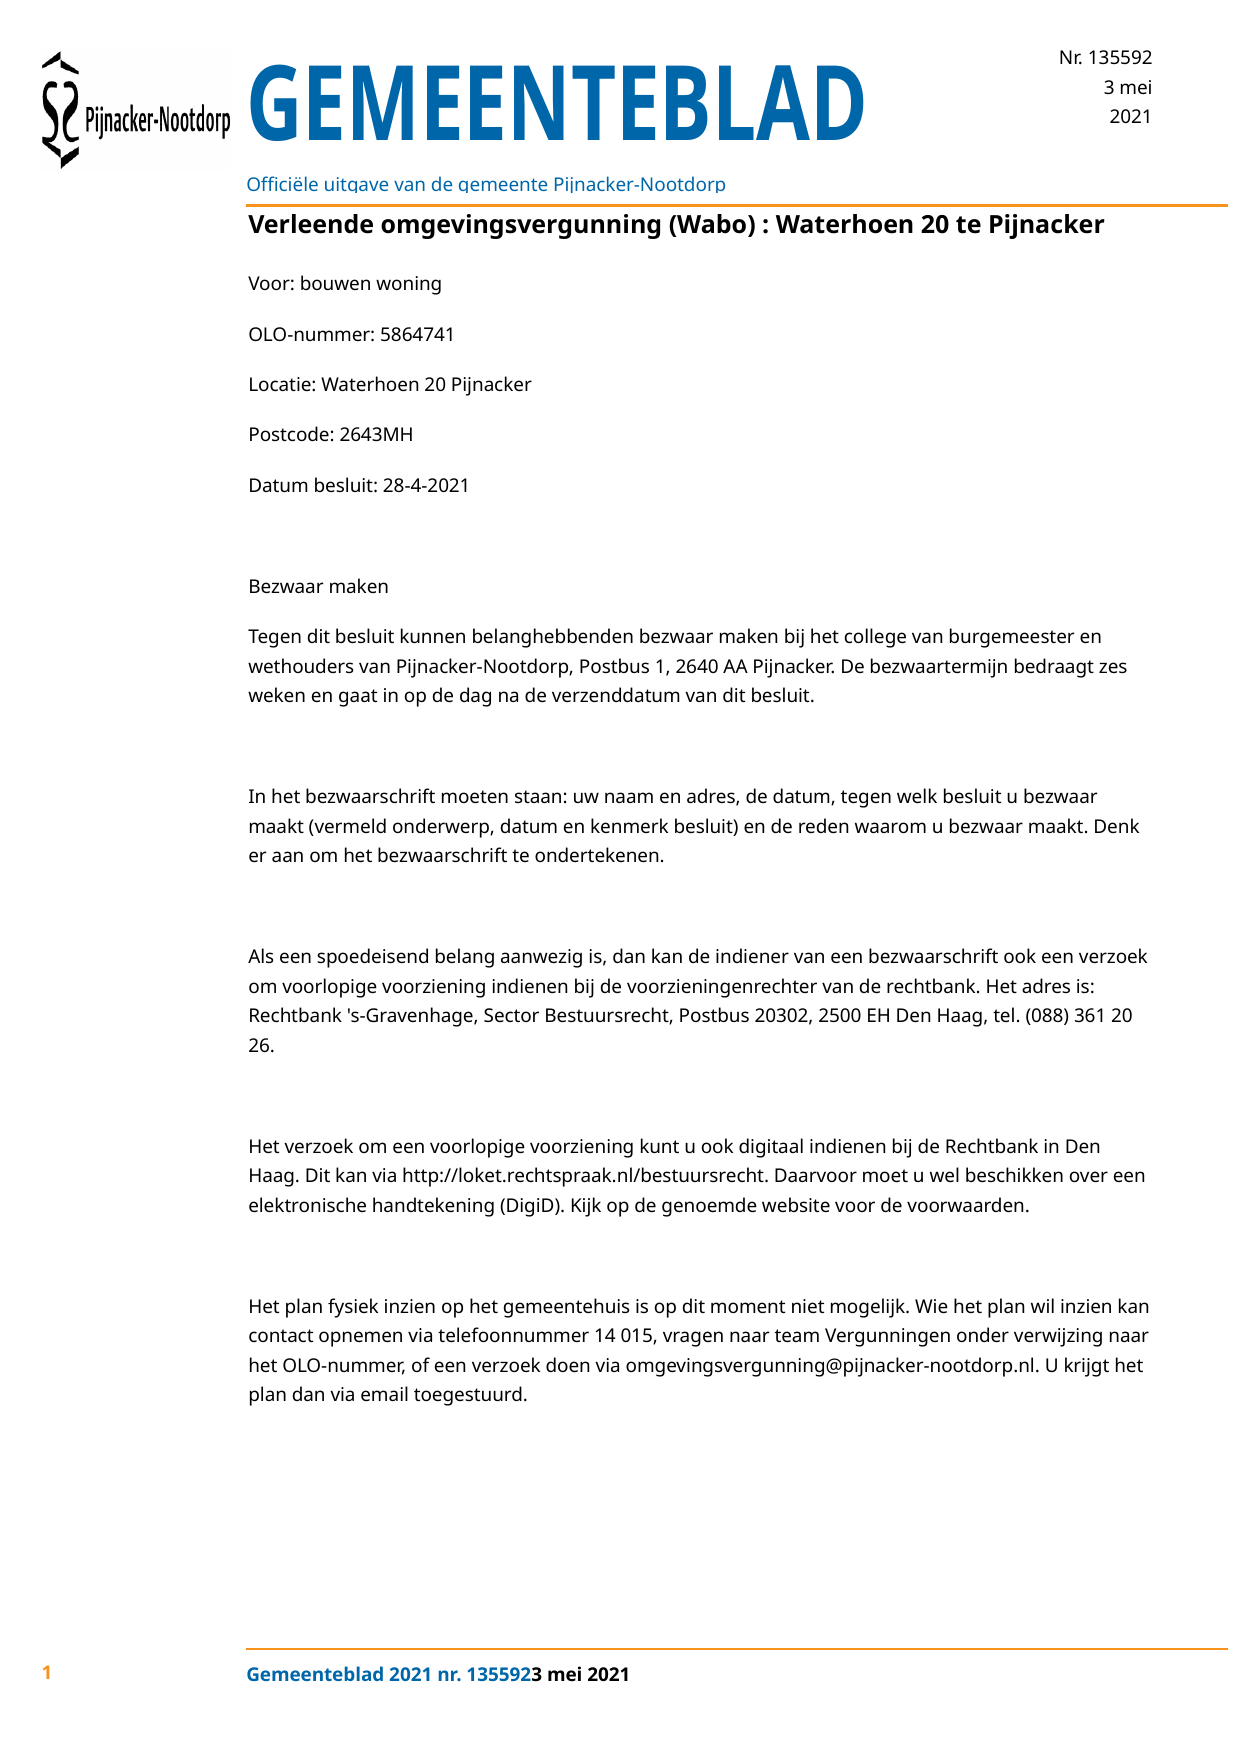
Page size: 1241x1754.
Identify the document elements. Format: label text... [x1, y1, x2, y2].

text Voor: bouwen woning [248, 270, 1152, 296]
text In het bezwaarschrift moeten staan: uw naam en adres, de datum, tegen welk besluit u bezwaar maakt (vermeld onderwerp, datum en kenmerk besluit) en de reden waarom u bezwaar maakt. Denk er aan om het bezwaarschrift te ondertekenen. [248, 783, 1152, 868]
text Als een spoedeisend belang aanwezig is, dan kan de indiener van een bezwaarschrift ook een verzoek om voorlopige voorziening indienen bij de voorzieningenrechter van de rechtbank. Het adres is: Rechtbank 's-Gravenhage, Sector Bestuursrecht, Postbus 20302, 2500 EH Den Haag, tel. (088) 361 20 26. [248, 943, 1152, 1058]
text Het verzoek om een voorlopige voorziening kunt u ook digitaal indienen bij de Rechtbank in Den Haag. Dit kan via http://loket.rechtspraak.nl/bestuursrecht. Daarvoor moet u wel beschikken over een elektronische handtekening (DigiD). Kijk op de genoemde website voor de voorwaarden. [248, 1133, 1152, 1218]
text Verleende omgevingsvergunning (Wabo) : Waterhoen 20 te Pijnacker [248, 207, 1152, 241]
text Locatie: Waterhoen 20 Pijnacker [248, 371, 1152, 397]
text Datum besluit: 28-4-2021 [248, 472, 1152, 498]
text Tegen dit besluit kunnen belanghebbenden bezwaar maken bij het college van burgemeester en wethouders van Pijnacker-Nootdorp, Postbus 1, 2640 AA Pijnacker. De bezwaartermijn bedraagt zes weken en gaat in op de dag na de verzenddatum van dit besluit. [248, 623, 1152, 708]
text Bezwaar maken [248, 573, 1152, 598]
text Postcode: 2643MH [248, 422, 1152, 447]
text OLO-nummer: 5864741 [248, 321, 1152, 346]
picture [41, 47, 231, 172]
text Het plan fysiek inzien op het gemeentehuis is op dit moment niet mogelijk. Wie het plan wil inzien kan contact opnemen via telefoonnummer 14 015, vragen naar team Vergunningen onder verwijzing naar het OLO-nummer, of een verzoek doen via omgevingsvergunning@pijnacker-nootdorp.nl. U krijgt het plan dan via email toegestuurd. [248, 1293, 1152, 1407]
